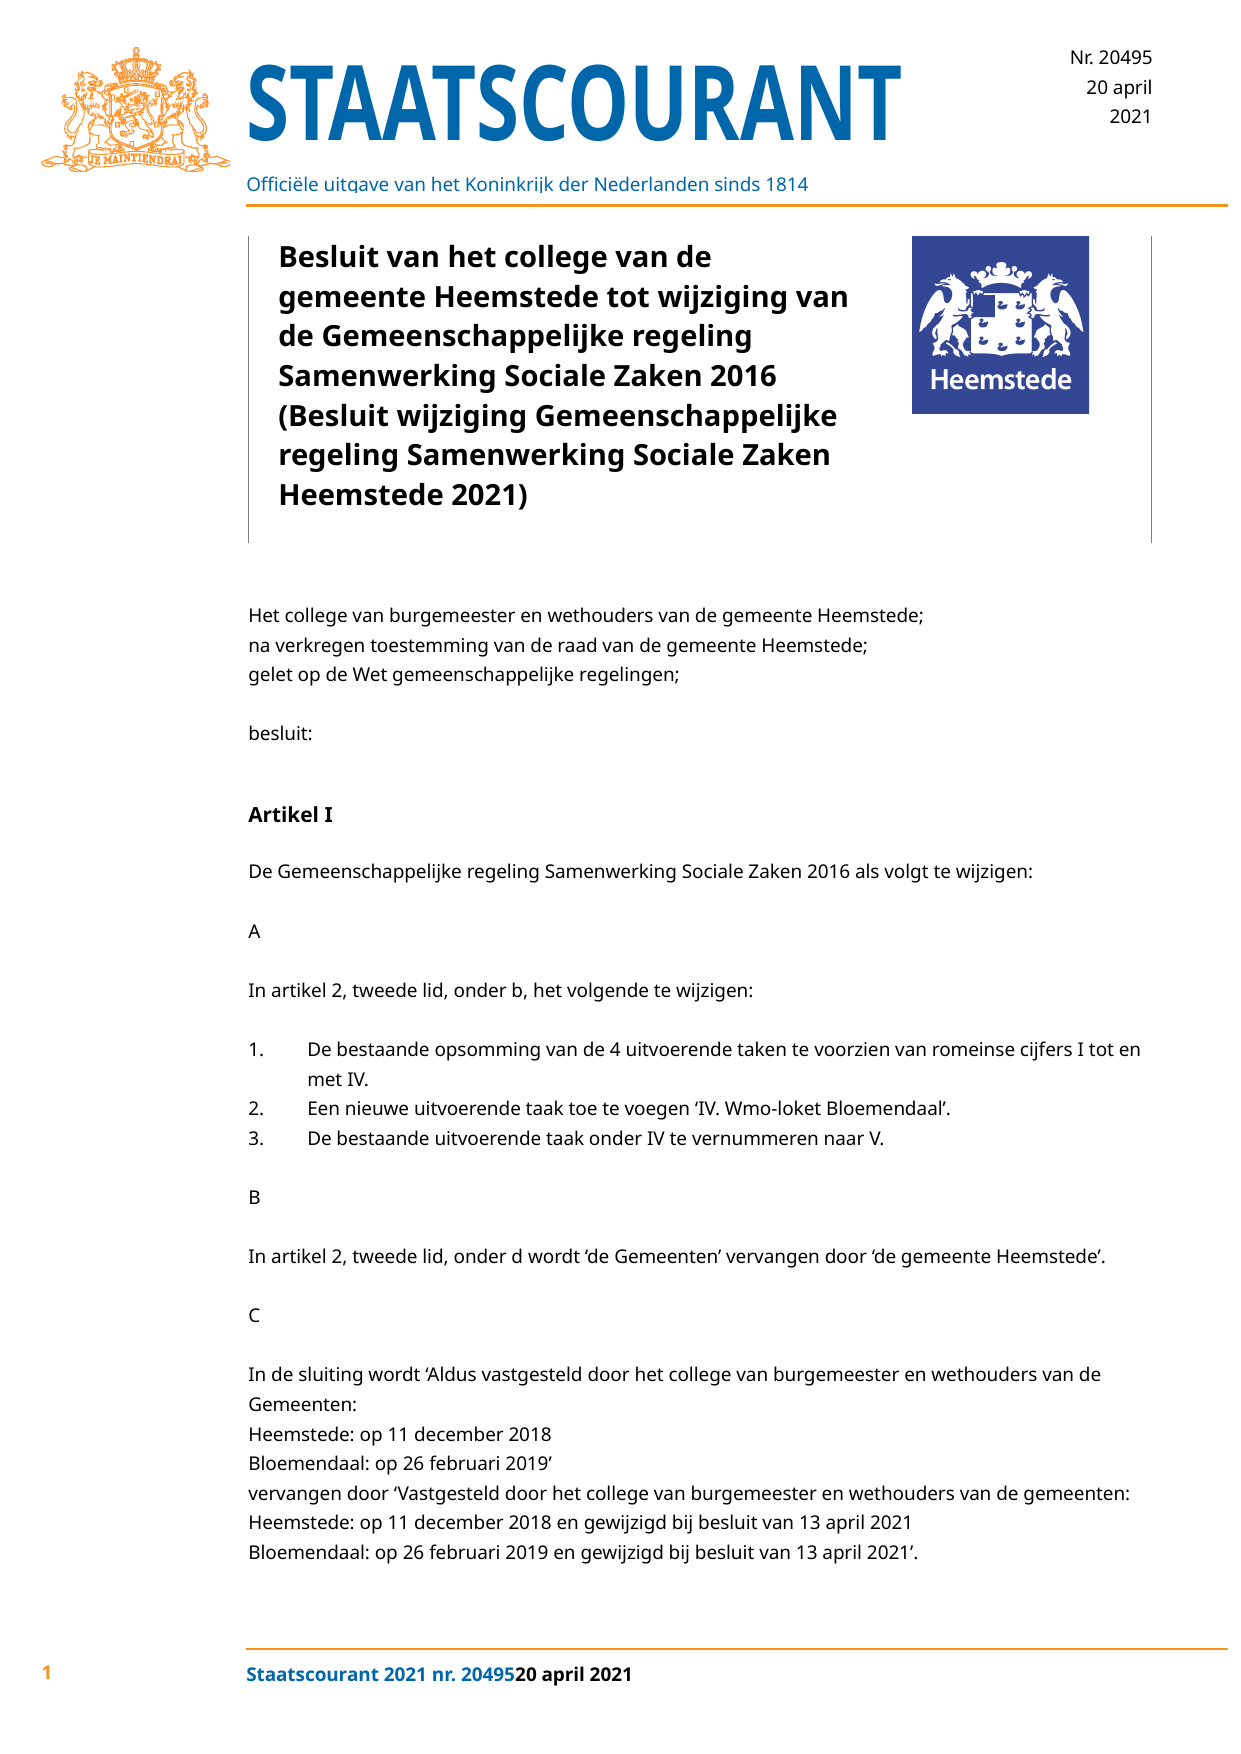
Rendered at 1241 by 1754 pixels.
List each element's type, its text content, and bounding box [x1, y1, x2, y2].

text De Gemeenschappelijke regeling Samenwerking Sociale Zaken 2016 als volgt te wijzigen: [248, 859, 1152, 884]
list De bestaande opsomming van de 4 uitvoerende taken te voorzien van romeinse cijfers I tot en met IV. [248, 1036, 1152, 1091]
text Heemstede: op 11 december 2018 en gewijzigd bij besluit van 13 april 2021 [248, 1509, 1152, 1535]
table_header Besluit van het college van de gemeente Heemstede tot wijziging van de Gemeenschappelijke regeling Samenwerking Sociale Zaken 2016 (Besluit wijziging Gemeenschappelijke regeling Samenwerking Sociale Zaken Heemstede 2021) [249, 236, 850, 543]
text besluit: [248, 721, 1152, 746]
text Heemstede: op 11 december 2018 [248, 1421, 1152, 1446]
text B [248, 1184, 1152, 1210]
table_header [850, 414, 1151, 543]
text Het college van burgemeester en wethouders van de gemeente Heemstede; [248, 602, 1152, 628]
text Bloemendaal: op 26 februari 2019 en gewijzigd bij besluit van 13 april 2021’. [248, 1539, 1152, 1565]
picture [912, 236, 1090, 414]
text vervangen door ‘Vastgesteld door het college van burgemeester en wethouders van de gemeenten: [248, 1480, 1152, 1506]
text C [248, 1302, 1152, 1328]
text In artikel 2, tweede lid, onder d wordt ‘de Gemeenten’ vervangen door ‘de gemeente Heemstede’. [248, 1243, 1152, 1269]
table_header [1090, 236, 1151, 413]
text gelet op de Wet gemeenschappelijke regelingen; [248, 661, 1152, 687]
text A [248, 918, 1152, 943]
list Een nieuwe uitvoerende taak toe te voegen ‘IV. Wmo-loket Bloemendaal’. [248, 1095, 1152, 1121]
text na verkregen toestemming van de raad van de gemeente Heemstede; [248, 632, 1152, 658]
text Artikel I [248, 801, 1152, 829]
picture [41, 47, 231, 172]
text In artikel 2, tweede lid, onder b, het volgende te wijzigen: [248, 977, 1152, 1003]
table_header [850, 236, 912, 413]
text In de sluiting wordt ‘Aldus vastgesteld door het college van burgemeester en wethouders van de Gemeenten: [248, 1362, 1152, 1417]
list De bestaande uitvoerende taak onder IV te vernummeren naar V. [248, 1125, 1152, 1151]
text Bloemendaal: op 26 februari 2019’ [248, 1450, 1152, 1476]
